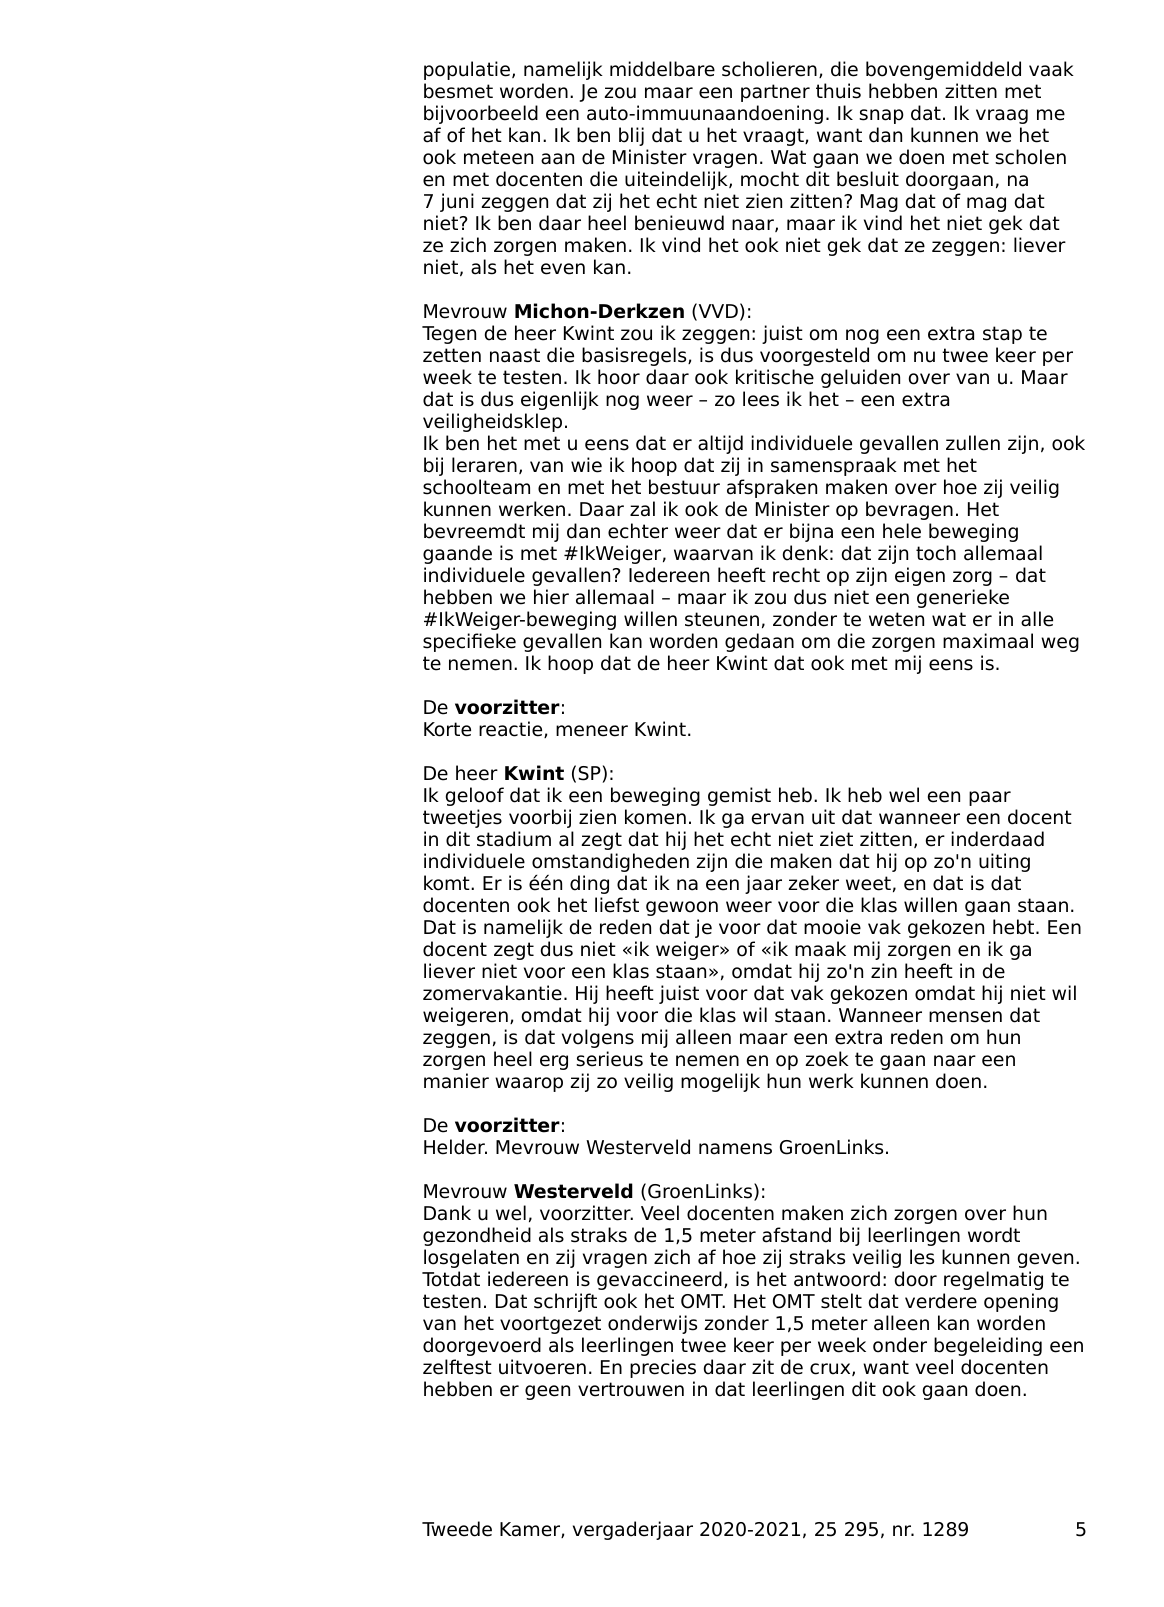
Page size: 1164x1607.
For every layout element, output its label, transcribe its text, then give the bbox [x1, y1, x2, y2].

text Tegen de heer Kwint zou ik zeggen: juist om nog een extra stap te zetten naast die basisregels, is dus voorgesteld om nu twee keer per week te testen. Ik hoor daar ook kritische geluiden over van u. Maar dat is dus eigenlijk nog weer – zo lees ik het – een extra veiligheidsklep. [422, 323, 1087, 433]
text Ik geloof dat ik een beweging gemist heb. Ik heb wel een paar tweetjes voorbij zien komen. Ik ga ervan uit dat wanneer een docent in dit stadium al zegt dat hij het echt niet ziet zitten, er inderdaad individuele omstandigheden zijn die maken dat hij op zo'n uiting komt. Er is één ding dat ik na een jaar zeker weet, en dat is dat docenten ook het liefst gewoon weer voor die klas willen gaan staan. Dat is namelijk de reden dat je voor dat mooie vak gekozen hebt. Een docent zegt dus niet «ik weiger» of «ik maak mij zorgen en ik ga liever niet voor een klas staan», omdat hij zo'n zin heeft in de zomervakantie. Hij heeft juist voor dat vak gekozen omdat hij niet wil weigeren, omdat hij voor die klas wil staan. Wanneer mensen dat zeggen, is dat volgens mij alleen maar een extra reden om hun zorgen heel erg serieus te nemen en op zoek te gaan naar een manier waarop zij zo veilig mogelijk hun werk kunnen doen. [422, 785, 1087, 1093]
text populatie, namelijk middelbare scholieren, die bovengemiddeld vaak besmet worden. Je zou maar een partner thuis hebben zitten met bijvoorbeeld een auto-immuunaandoening. Ik snap dat. Ik vraag me af of het kan. Ik ben blij dat u het vraagt, want dan kunnen we het ook meteen aan de Minister vragen. Wat gaan we doen met scholen en met docenten die uiteindelijk, mocht dit besluit doorgaan, na 7 juni zeggen dat zij het echt niet zien zitten? Mag dat of mag dat niet? Ik ben daar heel benieuwd naar, maar ik vind het niet gek dat ze zich zorgen maken. Ik vind het ook niet gek dat ze zeggen: liever niet, als het even kan. [422, 59, 1087, 279]
text Korte reactie, meneer Kwint. [422, 719, 1087, 741]
text Mevrouw Westerveld (GroenLinks): [422, 1181, 1087, 1203]
text Dank u wel, voorzitter. Veel docenten maken zich zorgen over hun gezondheid als straks de 1,5 meter afstand bij leerlingen wordt losgelaten en zij vragen zich af hoe zij straks veilig les kunnen geven. Totdat iedereen is gevaccineerd, is het antwoord: door regelmatig te testen. Dat schrijft ook het OMT. Het OMT stelt dat verdere opening van het voortgezet onderwijs zonder 1,5 meter alleen kan worden doorgevoerd als leerlingen twee keer per week onder begeleiding een zelftest uitvoeren. En precies daar zit de crux, want veel docenten hebben er geen vertrouwen in dat leerlingen dit ook gaan doen. [422, 1203, 1087, 1401]
text De heer Kwint (SP): [422, 763, 1087, 785]
text Helder. Mevrouw Westerveld namens GroenLinks. [422, 1137, 1087, 1159]
text De voorzitter: [422, 1115, 1087, 1137]
text De voorzitter: [422, 697, 1087, 719]
text Mevrouw Michon-Derkzen (VVD): [422, 301, 1087, 323]
text Ik ben het met u eens dat er altijd individuele gevallen zullen zijn, ook bij leraren, van wie ik hoop dat zij in samenspraak met het schoolteam en met het bestuur afspraken maken over hoe zij veilig kunnen werken. Daar zal ik ook de Minister op bevragen. Het bevreemdt mij dan echter weer dat er bijna een hele beweging gaande is met #IkWeiger, waarvan ik denk: dat zijn toch allemaal individuele gevallen? Iedereen heeft recht op zijn eigen zorg – dat hebben we hier allemaal – maar ik zou dus niet een generieke #IkWeiger-beweging willen steunen, zonder te weten wat er in alle specifieke gevallen kan worden gedaan om die zorgen maximaal weg te nemen. Ik hoop dat de heer Kwint dat ook met mij eens is. [422, 433, 1087, 675]
